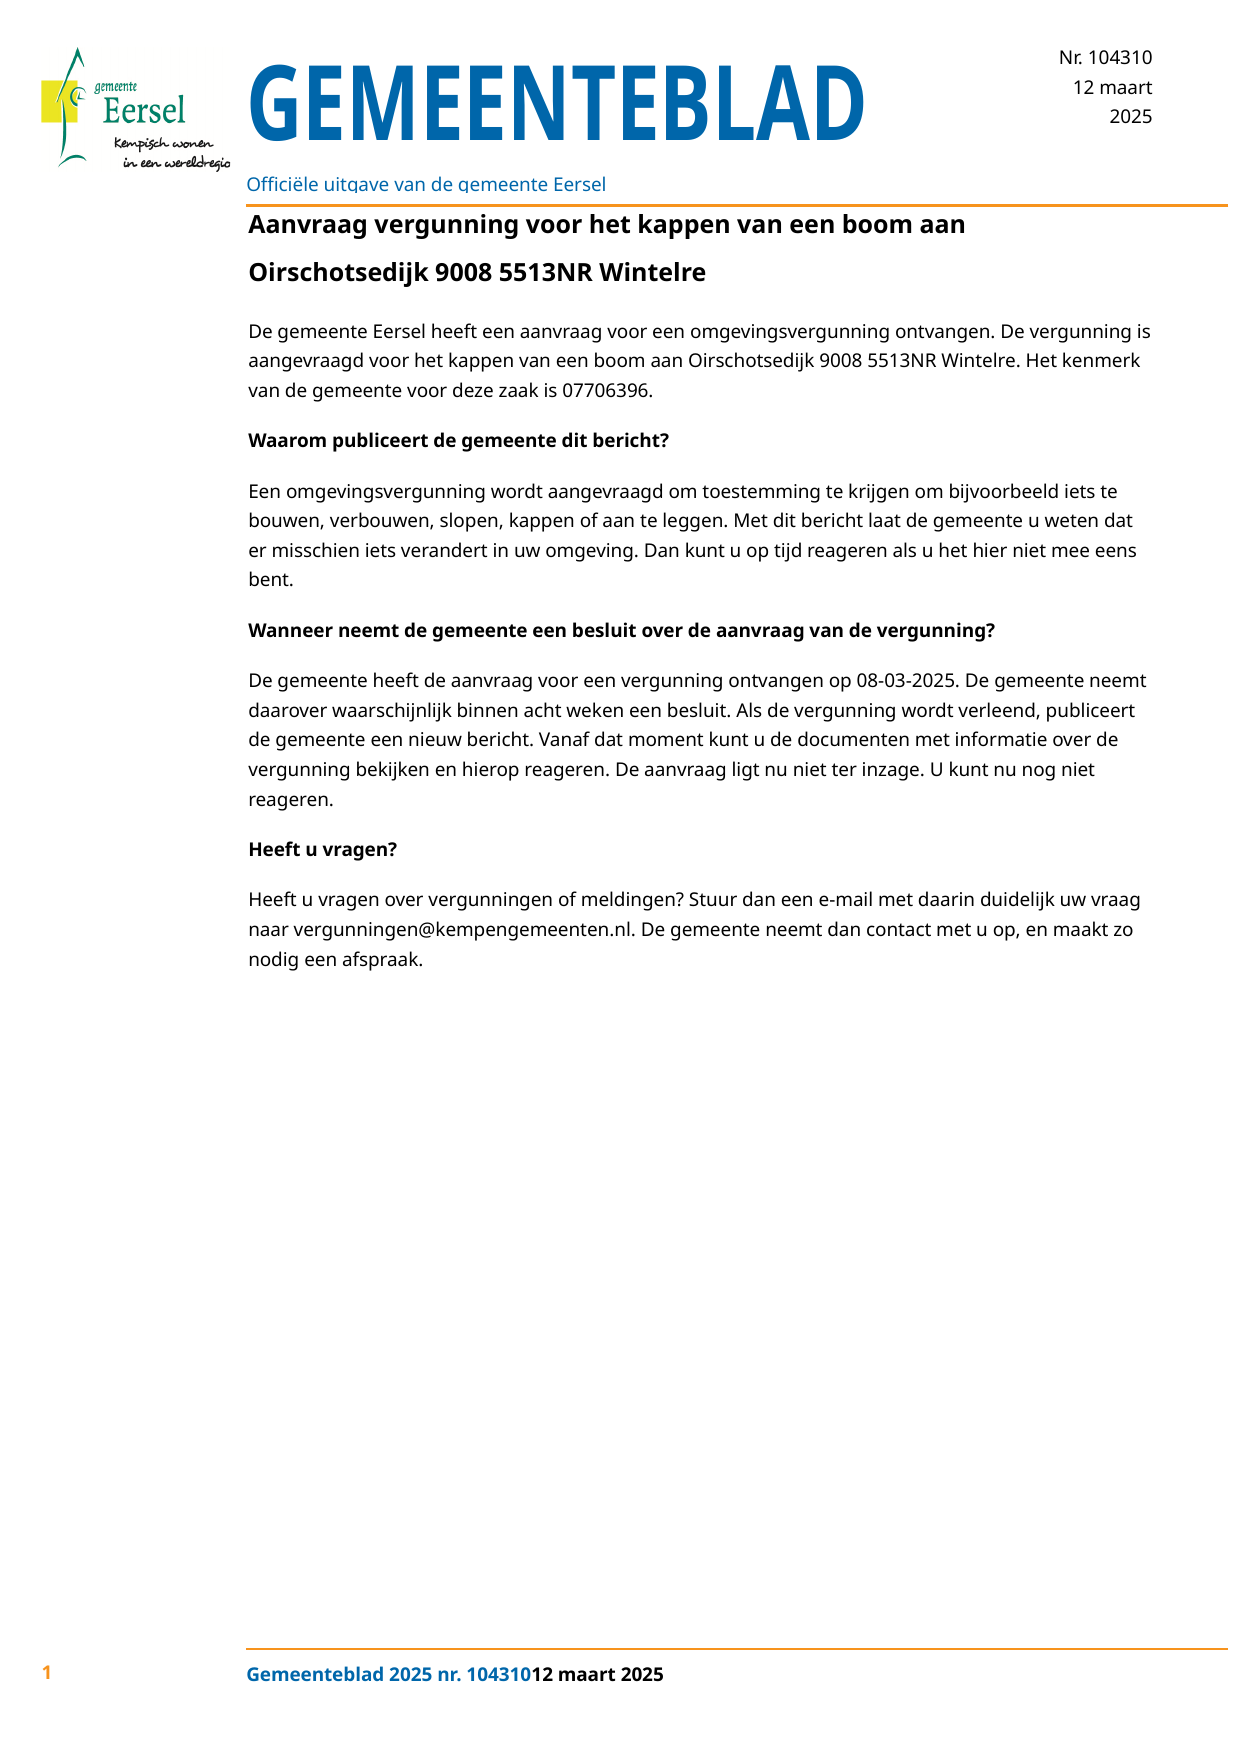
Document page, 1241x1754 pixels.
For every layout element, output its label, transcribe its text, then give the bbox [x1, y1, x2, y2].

text Aanvraag vergunning voor het kappen van een boom aan Oirschotsedijk 9008 5513NR Wintelre [248, 207, 1152, 288]
text De gemeente heeft de aanvraag voor een vergunning ontvangen op 08-03-2025. De gemeente neemt daarover waarschijnlijk binnen acht weken een besluit. Als de vergunning wordt verleend, publiceert de gemeente een nieuw bericht. Vanaf dat moment kunt u de documenten met informatie over de vergunning bekijken en hierop reageren. De aanvraag ligt nu niet ter inzage. U kunt nu nog niet reageren. [248, 667, 1152, 812]
text Heeft u vragen? [248, 836, 1152, 862]
text Waarom publiceert de gemeente dit bericht? [248, 427, 1152, 453]
text De gemeente Eersel heeft een aanvraag voor een omgevingsvergunning ontvangen. De vergunning is aangevraagd voor het kappen van een boom aan Oirschotsedijk 9008 5513NR Wintelre. Het kenmerk van de gemeente voor deze zaak is 07706396. [248, 318, 1152, 403]
picture [41, 47, 231, 172]
text Heeft u vragen over vergunningen of meldingen? Stuur dan een e-mail met daarin duidelijk uw vraag naar vergunningen@kempengemeenten.nl. De gemeente neemt dan contact met u op, en maakt zo nodig een afspraak. [248, 887, 1152, 972]
text Wanneer neemt de gemeente een besluit over de aanvraag van de vergunning? [248, 617, 1152, 643]
text Een omgevingsvergunning wordt aangevraagd om toestemming te krijgen om bijvoorbeeld iets te bouwen, verbouwen, slopen, kappen of aan te leggen. Met dit bericht laat de gemeente u weten dat er misschien iets verandert in uw omgeving. Dan kunt u op tijd reageren als u het hier niet mee eens bent. [248, 478, 1152, 592]
